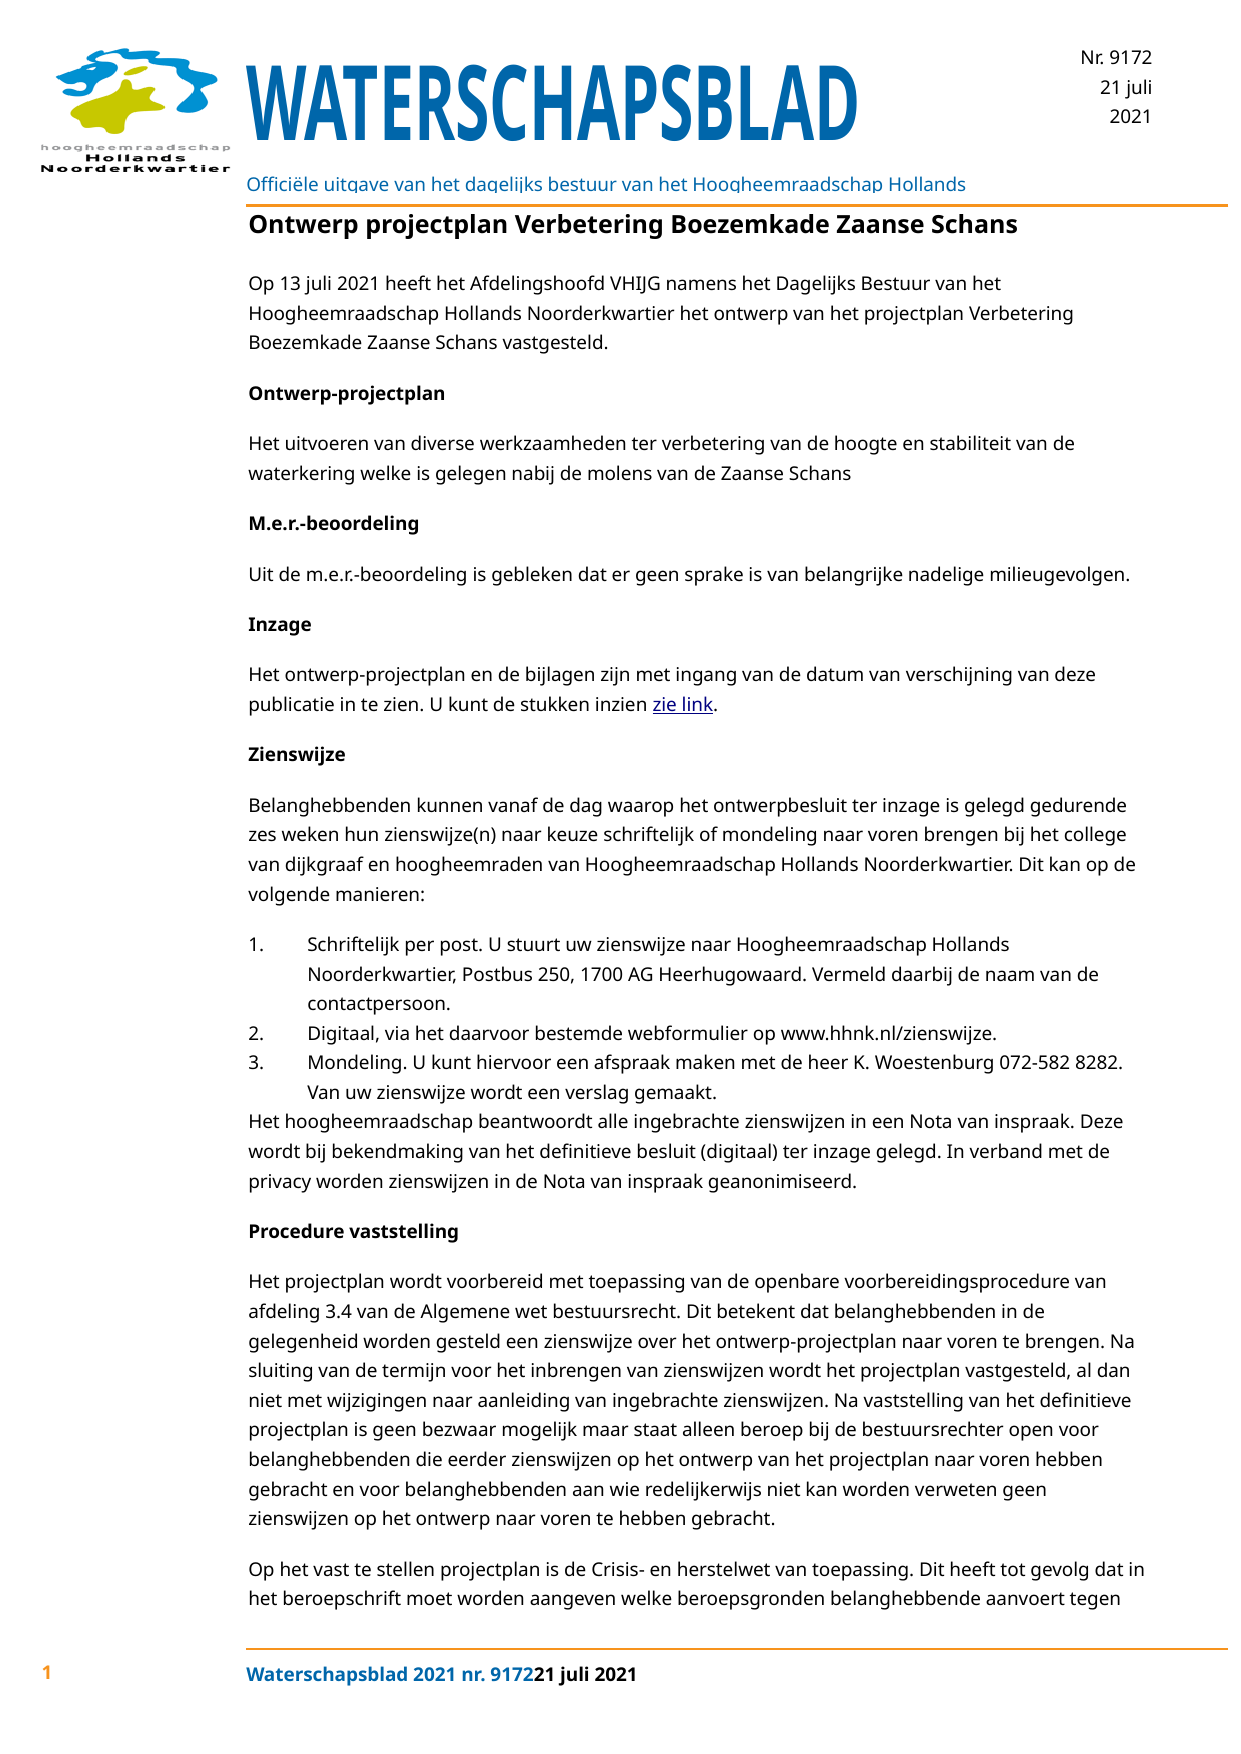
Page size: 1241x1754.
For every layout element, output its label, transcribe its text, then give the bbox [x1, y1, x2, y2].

text Het hoogheemraadschap beantwoordt alle ingebrachte zienswijzen in een Nota van inspraak. Deze wordt bij bekendmaking van het definitieve besluit (digitaal) ter inzage gelegd. In verband met de privacy worden zienswijzen in de Nota van inspraak geanonimiseerd. [248, 1109, 1152, 1193]
text Ontwerp-projectplan [248, 380, 1152, 406]
text Uit de m.e.r.-beoordeling is gebleken dat er geen sprake is van belangrijke nadelige milieugevolgen. [248, 561, 1152, 586]
list Digitaal, via het daarvoor bestemde webformulier op www.hhnk.nl/zienswijze. [248, 1020, 1152, 1046]
text M.e.r.-beoordeling [248, 510, 1152, 536]
picture [41, 47, 231, 172]
text Het projectplan wordt voorbereid met toepassing van de openbare voorbereidingsprocedure van afdeling 3.4 van de Algemene wet bestuursrecht. Dit betekent dat belanghebbenden in de gelegenheid worden gesteld een zienswijze over het ontwerp-projectplan naar voren te brengen. Na sluiting van de termijn voor het inbrengen van zienswijzen wordt het projectplan vastgesteld, al dan niet met wijzigingen naar aanleiding van ingebrachte zienswijzen. Na vaststelling van het definitieve projectplan is geen bezwaar mogelijk maar staat alleen beroep bij de bestuursrechter open voor belanghebbenden die eerder zienswijzen op het ontwerp van het projectplan naar voren hebben gebracht en voor belanghebbenden aan wie redelijkerwijs niet kan worden verweten geen zienswijzen op het ontwerp naar voren te hebben gebracht. [248, 1269, 1152, 1531]
text Het ontwerp-projectplan en de bijlagen zijn met ingang van de datum van verschijning van deze publicatie in te zien. U kunt de stukken inzien zie link. [248, 662, 1152, 717]
text Ontwerp projectplan Verbetering Boezemkade Zaanse Schans [248, 207, 1152, 241]
list Mondeling. U kunt hiervoor een afspraak maken met de heer K. Woestenburg 072-582 8282. Van uw zienswijze wordt een verslag gemaakt. [248, 1049, 1152, 1105]
text Zienswijze [248, 742, 1152, 767]
list Schriftelijk per post. U stuurt uw zienswijze naar Hoogheemraadschap Hollands Noorderkwartier, Postbus 250, 1700 AG Heerhugowaard. Vermeld daarbij de naam van de contactpersoon. [248, 931, 1152, 1016]
text Inzage [248, 611, 1152, 637]
text Belanghebbenden kunnen vanaf de dag waarop het ontwerpbesluit ter inzage is gelegd gedurende zes weken hun zienswijze(n) naar keuze schriftelijk of mondeling naar voren brengen bij het college van dijkgraaf en hoogheemraden van Hoogheemraadschap Hollands Noorderkwartier. Dit kan op de volgende manieren: [248, 792, 1152, 906]
text Op 13 juli 2021 heeft het Afdelingshoofd VHIJG namens het Dagelijks Bestuur van het Hoogheemraadschap Hollands Noorderkwartier het ontwerp van het projectplan Verbetering Boezemkade Zaanse Schans vastgesteld. [248, 270, 1152, 355]
text Procedure vaststelling [248, 1218, 1152, 1244]
text Het uitvoeren van diverse werkzaamheden ter verbetering van de hoogte en stabiliteit van de waterkering welke is gelegen nabij de molens van de Zaanse Schans [248, 430, 1152, 486]
text Op het vast te stellen projectplan is de Crisis- en herstelwet van toepassing. Dit heeft tot gevolg dat in het beroepschrift moet worden aangeven welke beroepsgronden belanghebbende aanvoert tegen [248, 1556, 1152, 1611]
